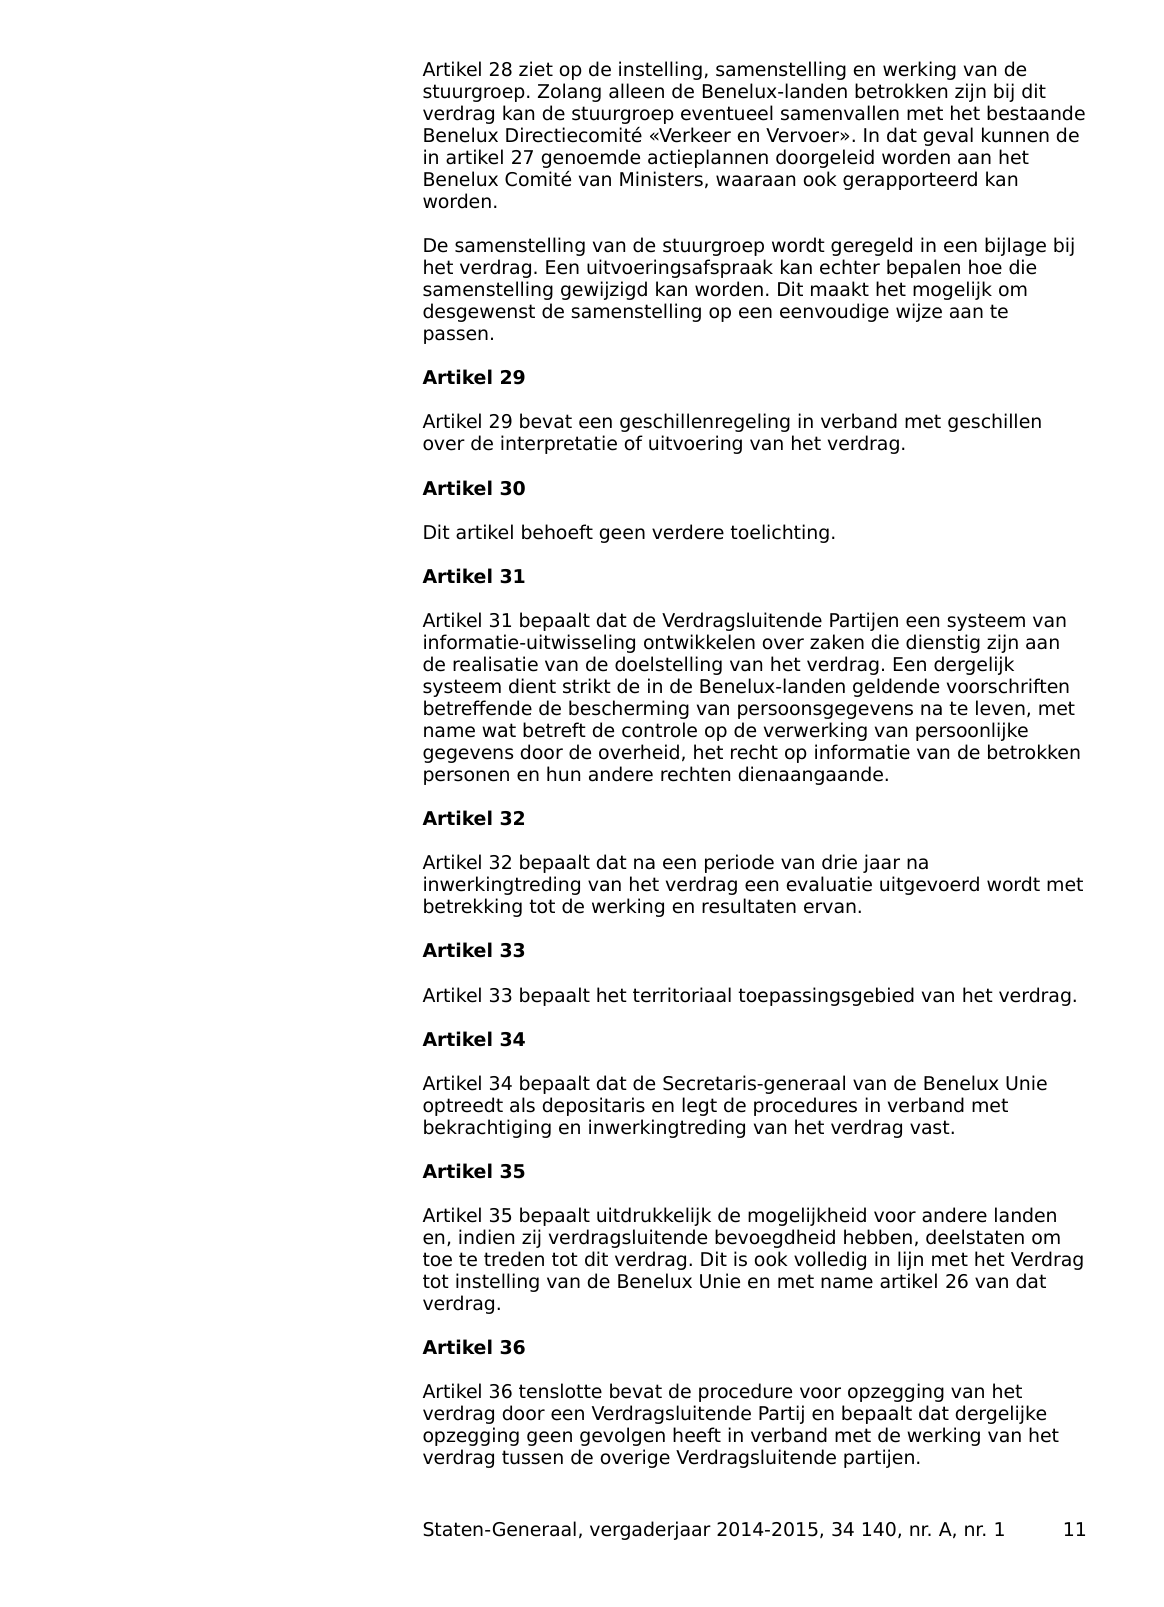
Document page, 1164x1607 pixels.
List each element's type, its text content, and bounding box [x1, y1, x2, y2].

text Dit artikel behoeft geen verdere toelichting. [422, 522, 1087, 544]
subtitle Artikel 33 [422, 940, 1087, 962]
subtitle Artikel 31 [422, 566, 1087, 588]
text Artikel 36 tenslotte bevat de procedure voor opzegging van het verdrag door een Verdragsluitende Partij en bepaalt dat dergelijke opzegging geen gevolgen heeft in verband met de werking van het verdrag tussen de overige Verdragsluitende partijen. [422, 1381, 1087, 1469]
subtitle Artikel 29 [422, 367, 1087, 389]
text Artikel 32 bepaalt dat na een periode van drie jaar na inwerkingtreding van het verdrag een evaluatie uitgevoerd wordt met betrekking tot de werking en resultaten ervan. [422, 852, 1087, 918]
subtitle Artikel 35 [422, 1161, 1087, 1183]
text De samenstelling van de stuurgroep wordt geregeld in een bijlage bij het verdrag. Een uitvoeringsafspraak kan echter bepalen hoe die samenstelling gewijzigd kan worden. Dit maakt het mogelijk om desgewenst de samenstelling op een eenvoudige wijze aan te passen. [422, 235, 1087, 345]
text Artikel 29 bevat een geschillenregeling in verband met geschillen over de interpretatie of uitvoering van het verdrag. [422, 411, 1087, 455]
text Artikel 28 ziet op de instelling, samenstelling en werking van de stuurgroep. Zolang alleen de Benelux-landen betrokken zijn bij dit verdrag kan de stuurgroep eventueel samenvallen met het bestaande Benelux Directiecomité «Verkeer en Vervoer». In dat geval kunnen de in artikel 27 genoemde actieplannen doorgeleid worden aan het Benelux Comité van Ministers, waaraan ook gerapporteerd kan worden. [422, 59, 1087, 213]
subtitle Artikel 30 [422, 477, 1087, 499]
text Artikel 35 bepaalt uitdrukkelijk de mogelijkheid voor andere landen en, indien zij verdragsluitende bevoegdheid hebben, deelstaten om toe te treden tot dit verdrag. Dit is ook volledig in lijn met het Verdrag tot instelling van de Benelux Unie en met name artikel 26 van dat verdrag. [422, 1205, 1087, 1315]
text Artikel 31 bepaalt dat de Verdragsluitende Partijen een systeem van informatie-uitwisseling ontwikkelen over zaken die dienstig zijn aan de realisatie van de doelstelling van het verdrag. Een dergelijk systeem dient strikt de in de Benelux-landen geldende voorschriften betreffende de bescherming van persoonsgegevens na te leven, met name wat betreft de controle op de verwerking van persoonlijke gegevens door de overheid, het recht op informatie van de betrokken personen en hun andere rechten dienaangaande. [422, 610, 1087, 786]
text Artikel 34 bepaalt dat de Secretaris-generaal van de Benelux Unie optreedt als depositaris en legt de procedures in verband met bekrachtiging en inwerkingtreding van het verdrag vast. [422, 1073, 1087, 1139]
subtitle Artikel 36 [422, 1337, 1087, 1359]
text Artikel 33 bepaalt het territoriaal toepassingsgebied van het verdrag. [422, 984, 1087, 1006]
subtitle Artikel 34 [422, 1029, 1087, 1051]
subtitle Artikel 32 [422, 808, 1087, 830]
